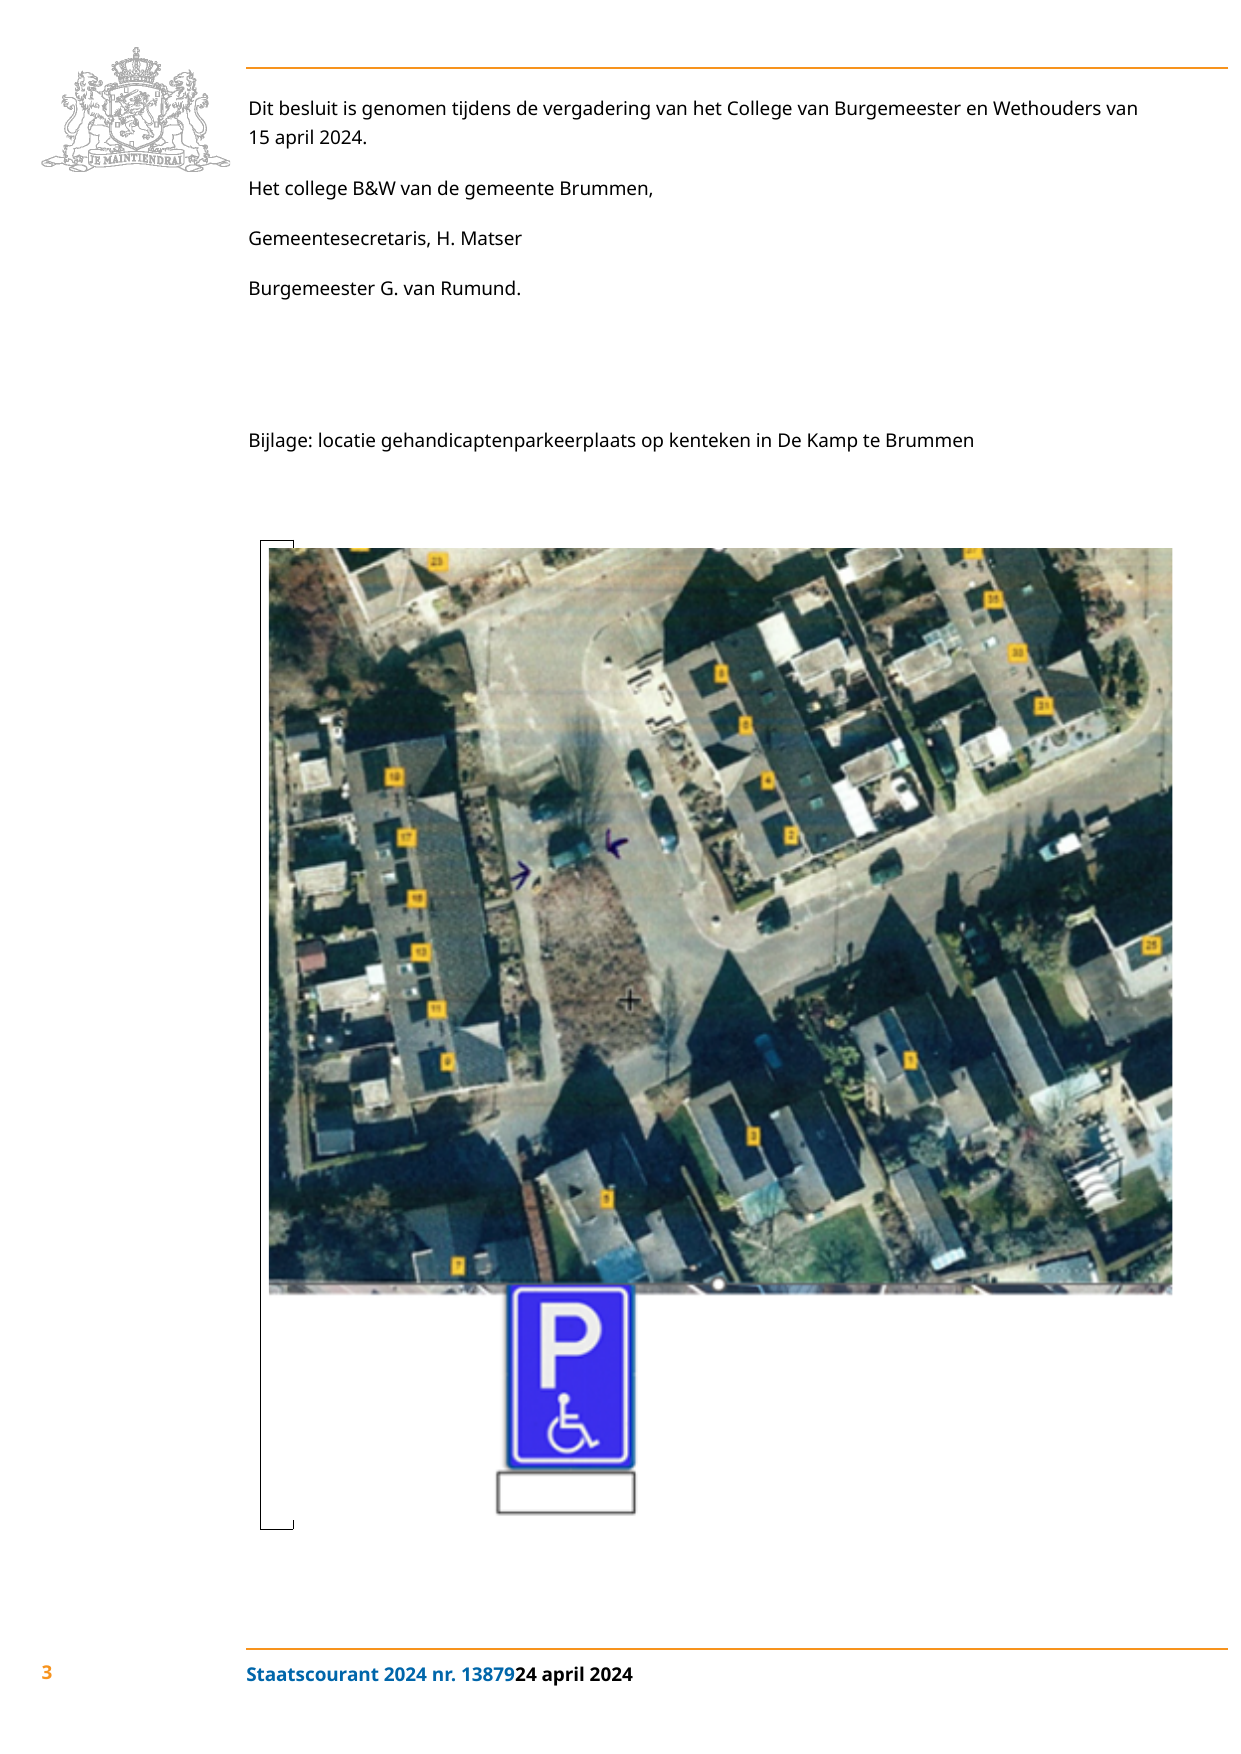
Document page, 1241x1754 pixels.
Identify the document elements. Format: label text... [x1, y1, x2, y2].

picture [268, 548, 1173, 1520]
text Burgemeester G. van Rumund. [248, 276, 1152, 301]
picture [41, 47, 231, 172]
text Gemeentesecretaris, H. Matser [248, 225, 1152, 251]
text Het college B&W van de gemeente Brummen, [248, 175, 1152, 201]
text Dit besluit is genomen tijdens de vergadering van het College van Burgemeester en Wethouders van 15 april 2024. [248, 95, 1152, 150]
text Bijlage: locatie gehandicaptenparkeerplaats op kenteken in De Kamp te Brummen [248, 427, 1152, 453]
